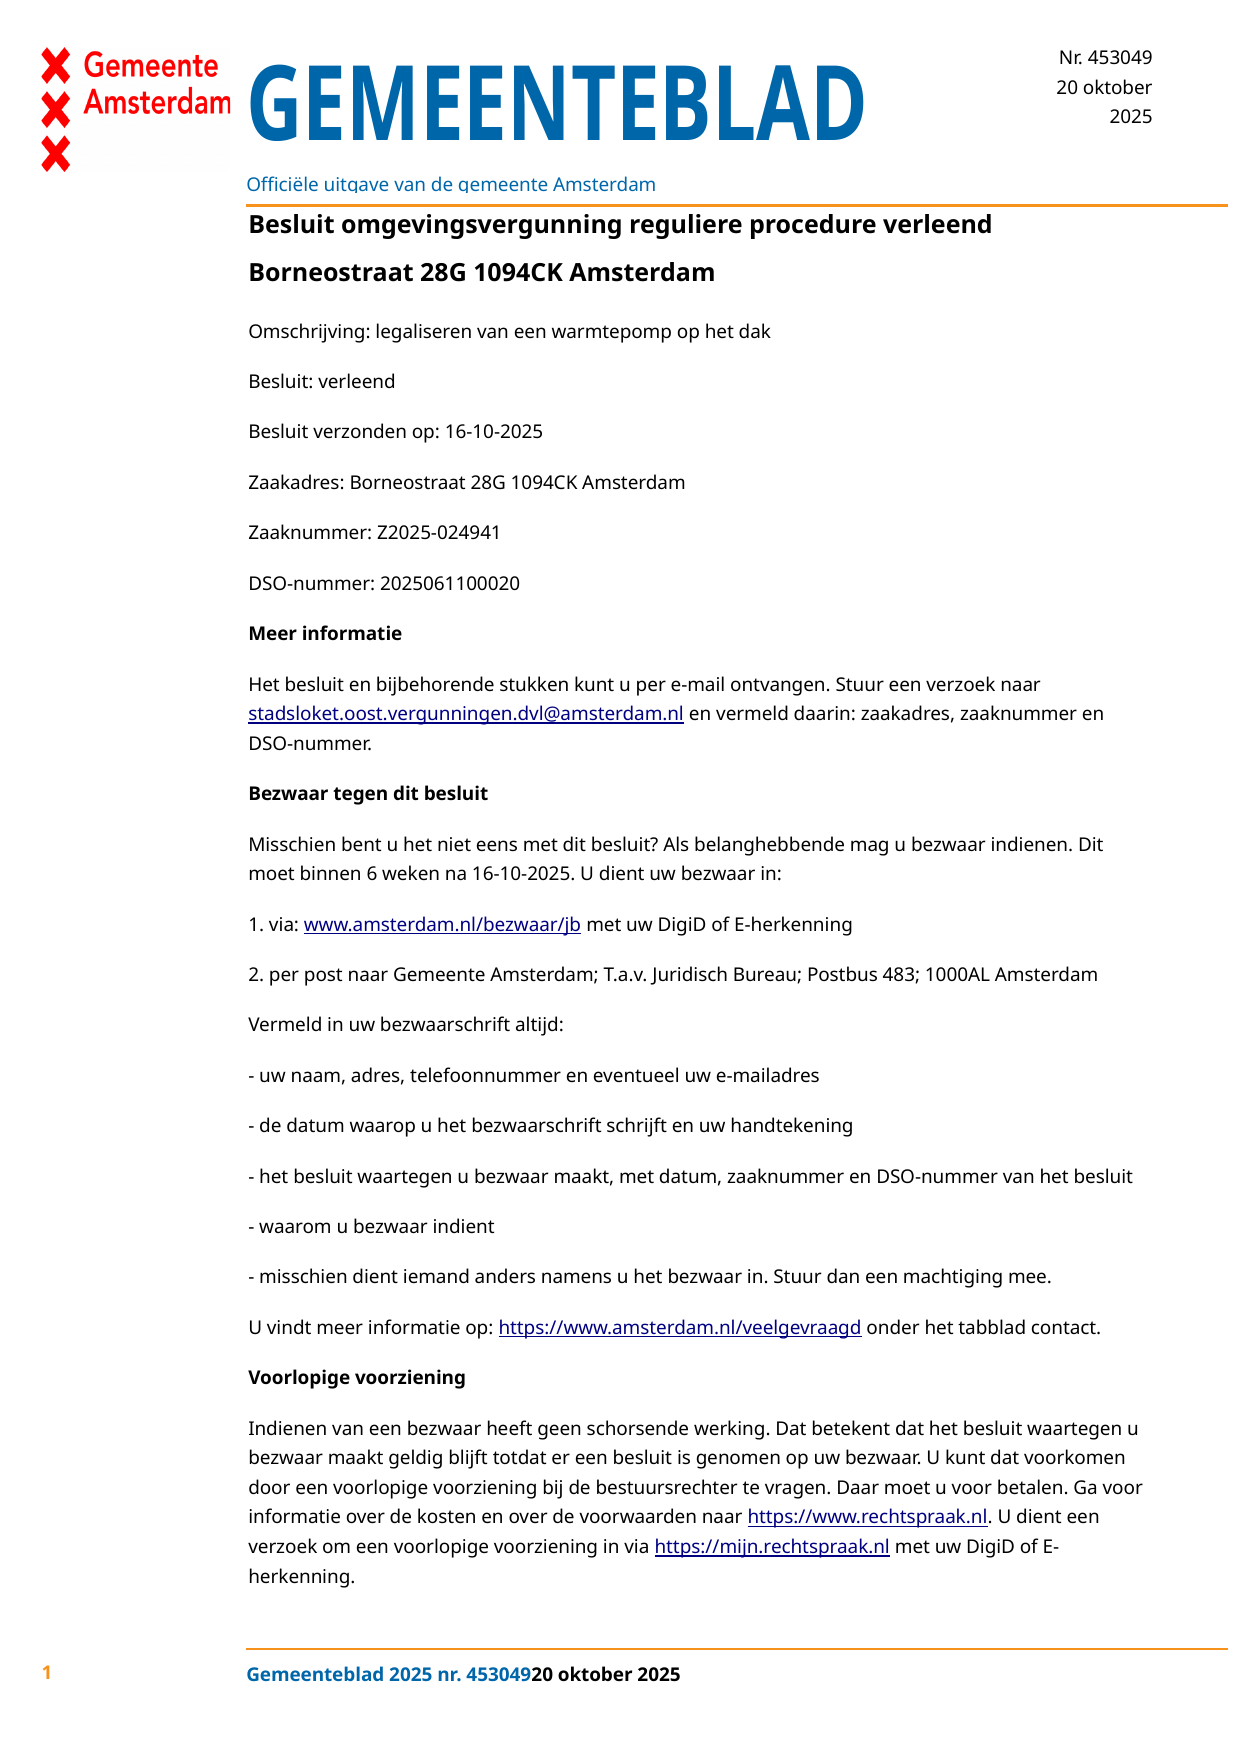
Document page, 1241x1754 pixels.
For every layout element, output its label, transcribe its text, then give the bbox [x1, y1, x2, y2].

text Omschrijving: legaliseren van een warmtepomp op het dak [248, 318, 1152, 344]
text U vindt meer informatie op: https://www.amsterdam.nl/veelgevraagd onder het tabblad contact. [248, 1314, 1152, 1340]
text Het besluit en bijbehorende stukken kunt u per e-mail ontvangen. Stuur een verzoek naar stadsloket.oost.vergunningen.dvl@amsterdam.nl en vermeld daarin: zaakadres, zaaknummer en DSO-nummer. [248, 671, 1152, 756]
text Meer informatie [248, 620, 1152, 646]
picture [41, 47, 231, 172]
text Zaaknummer: Z2025-024941 [248, 519, 1152, 545]
text Bezwaar tegen dit besluit [248, 780, 1152, 806]
text Voorlopige voorziening [248, 1364, 1152, 1390]
text Besluit: verleend [248, 368, 1152, 394]
text - het besluit waartegen u bezwaar maakt, met datum, zaaknummer en DSO-nummer van het besluit [248, 1163, 1152, 1189]
text Indienen van een bezwaar heeft geen schorsende werking. Dat betekent dat het besluit waartegen u bezwaar maakt geldig blijft totdat er een besluit is genomen op uw bezwaar. U kunt dat voorkomen door een voorlopige voorziening bij de bestuursrechter te vragen. Daar moet u voor betalen. Ga voor informatie over de kosten en over de voorwaarden naar https://www.rechtspraak.nl. U dient een verzoek om een voorlopige voorziening in via https://mijn.rechtspraak.nl met uw DigiD of E-herkenning. [248, 1415, 1152, 1589]
text Misschien bent u het niet eens met dit besluit? Als belanghebbende mag u bezwaar indienen. Dit moet binnen 6 weken na 16-10-2025. U dient uw bezwaar in: [248, 831, 1152, 886]
text 1. via: www.amsterdam.nl/bezwaar/jb met uw DigiD of E-herkenning [248, 911, 1152, 937]
text Vermeld in uw bezwaarschrift altijd: [248, 1012, 1152, 1037]
text 2. per post naar Gemeente Amsterdam; T.a.v. Juridisch Bureau; Postbus 483; 1000AL Amsterdam [248, 961, 1152, 987]
text - de datum waarop u het bezwaarschrift schrijft en uw handtekening [248, 1112, 1152, 1138]
text - uw naam, adres, telefoonnummer en eventueel uw e-mailadres [248, 1062, 1152, 1088]
text Besluit omgevingsvergunning reguliere procedure verleend Borneostraat 28G 1094CK Amsterdam [248, 207, 1152, 288]
text - misschien dient iemand anders namens u het bezwaar in. Stuur dan een machtiging mee. [248, 1264, 1152, 1289]
text DSO-nummer: 2025061100020 [248, 570, 1152, 596]
text Zaakadres: Borneostraat 28G 1094CK Amsterdam [248, 469, 1152, 495]
text Besluit verzonden op: 16-10-2025 [248, 419, 1152, 444]
text - waarom u bezwaar indient [248, 1213, 1152, 1239]
